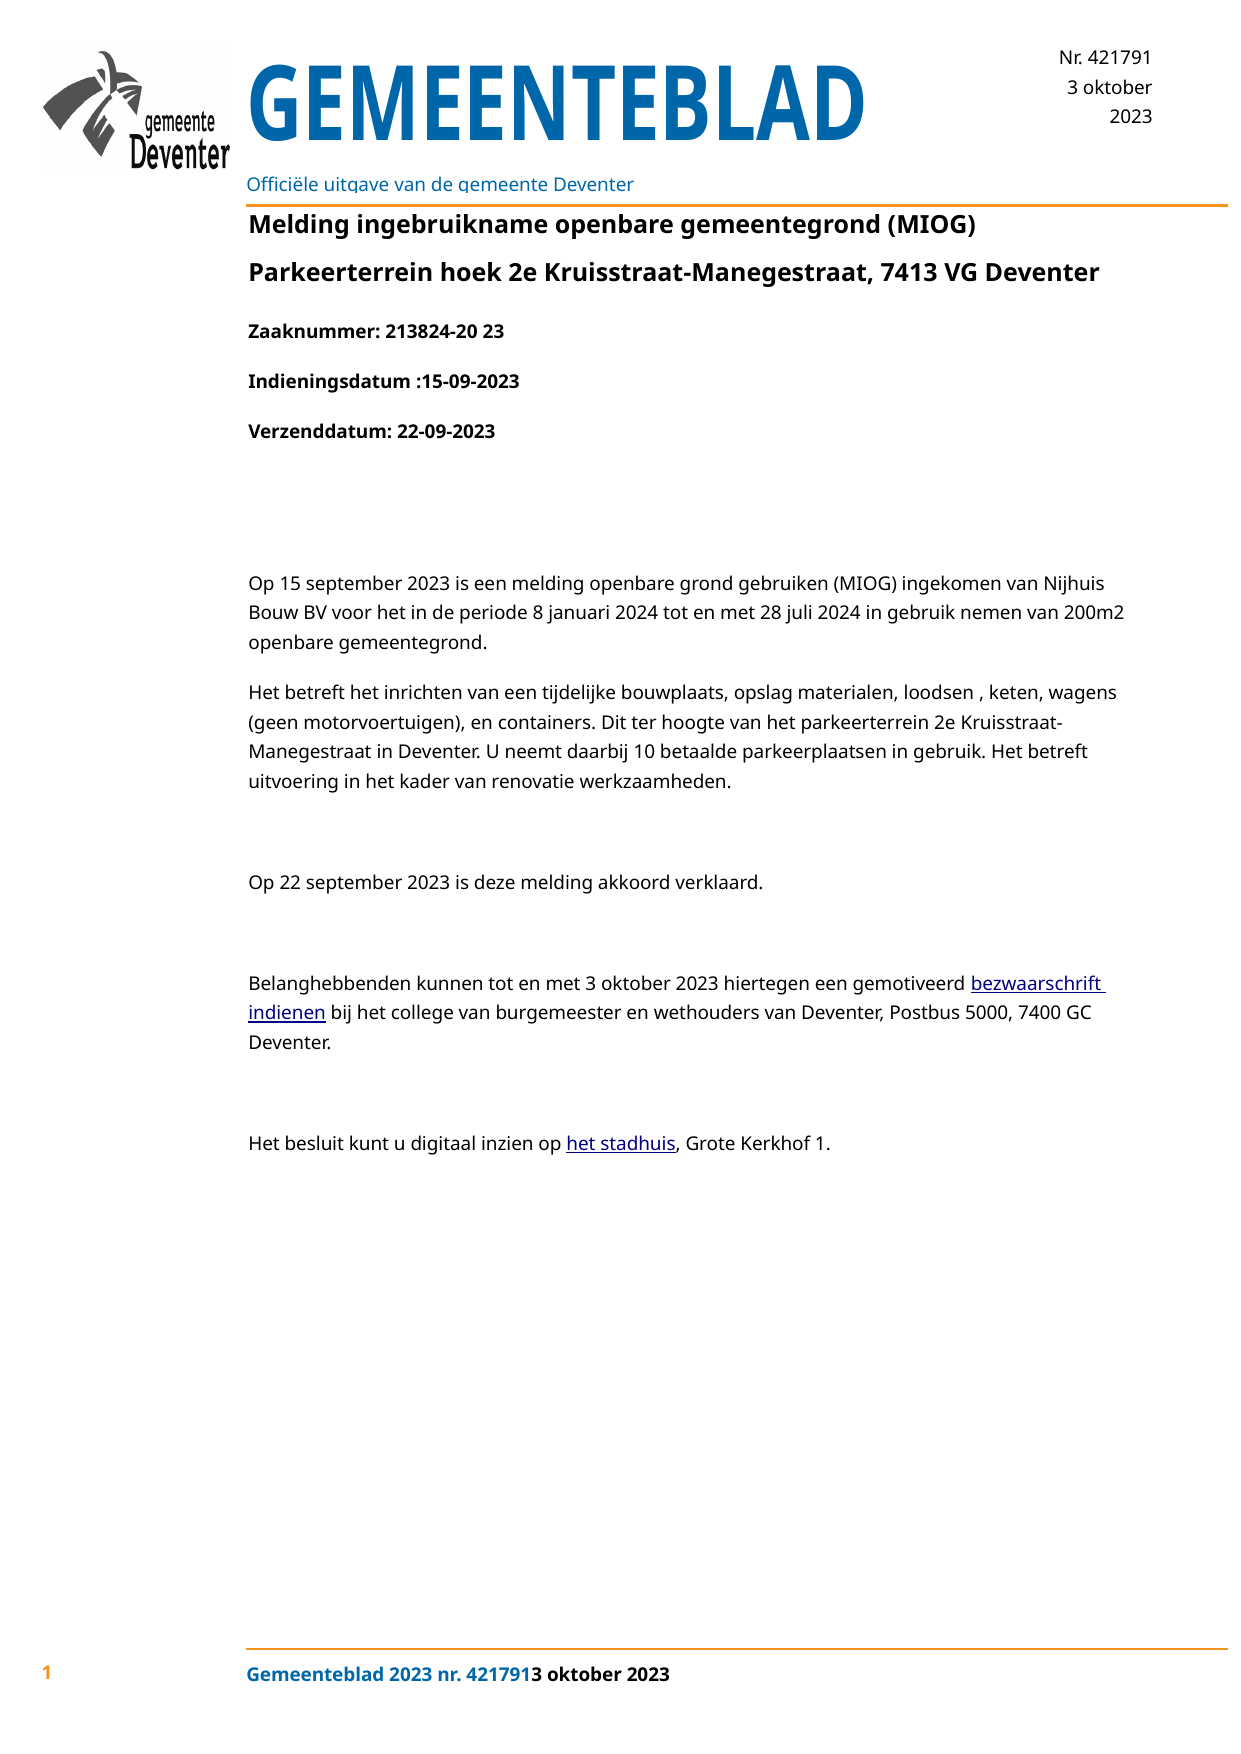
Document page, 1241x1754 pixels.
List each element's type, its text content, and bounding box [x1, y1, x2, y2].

text Melding ingebruikname openbare gemeentegrond (MIOG) Parkeerterrein hoek 2e Kruisstraat-Manegestraat, 7413 VG Deventer [248, 207, 1152, 288]
text Indieningsdatum :15-09-2023 [248, 368, 1152, 394]
text Op 22 september 2023 is deze melding akkoord verklaard. [248, 869, 1152, 895]
text Belanghebbenden kunnen tot en met 3 oktober 2023 hiertegen een gemotiveerd bezwaarschrift indienen bij het college van burgemeester en wethouders van Deventer, Postbus 5000, 7400 GC Deventer. [248, 970, 1152, 1055]
text Zaaknummer: 213824-20 23 [248, 318, 1152, 344]
picture [41, 47, 231, 172]
text Verzenddatum: 22-09-2023 [248, 419, 1152, 444]
text Het betreft het inrichten van een tijdelijke bouwplaats, opslag materialen, loodsen , keten, wagens (geen motorvoertuigen), en containers. Dit ter hoogte van het parkeerterrein 2e Kruisstraat-Manegestraat in Deventer. U neemt daarbij 10 betaalde parkeerplaatsen in gebruik. Het betreft uitvoering in het kader van renovatie werkzaamheden. [248, 679, 1152, 794]
text Op 15 september 2023 is een melding openbare grond gebruiken (MIOG) ingekomen van Nijhuis Bouw BV voor het in de periode 8 januari 2024 tot en met 28 juli 2024 in gebruik nemen van 200m2 openbare gemeentegrond. [248, 570, 1152, 655]
text Het besluit kunt u digitaal inzien op het stadhuis, Grote Kerkhof 1. [248, 1130, 1152, 1156]
